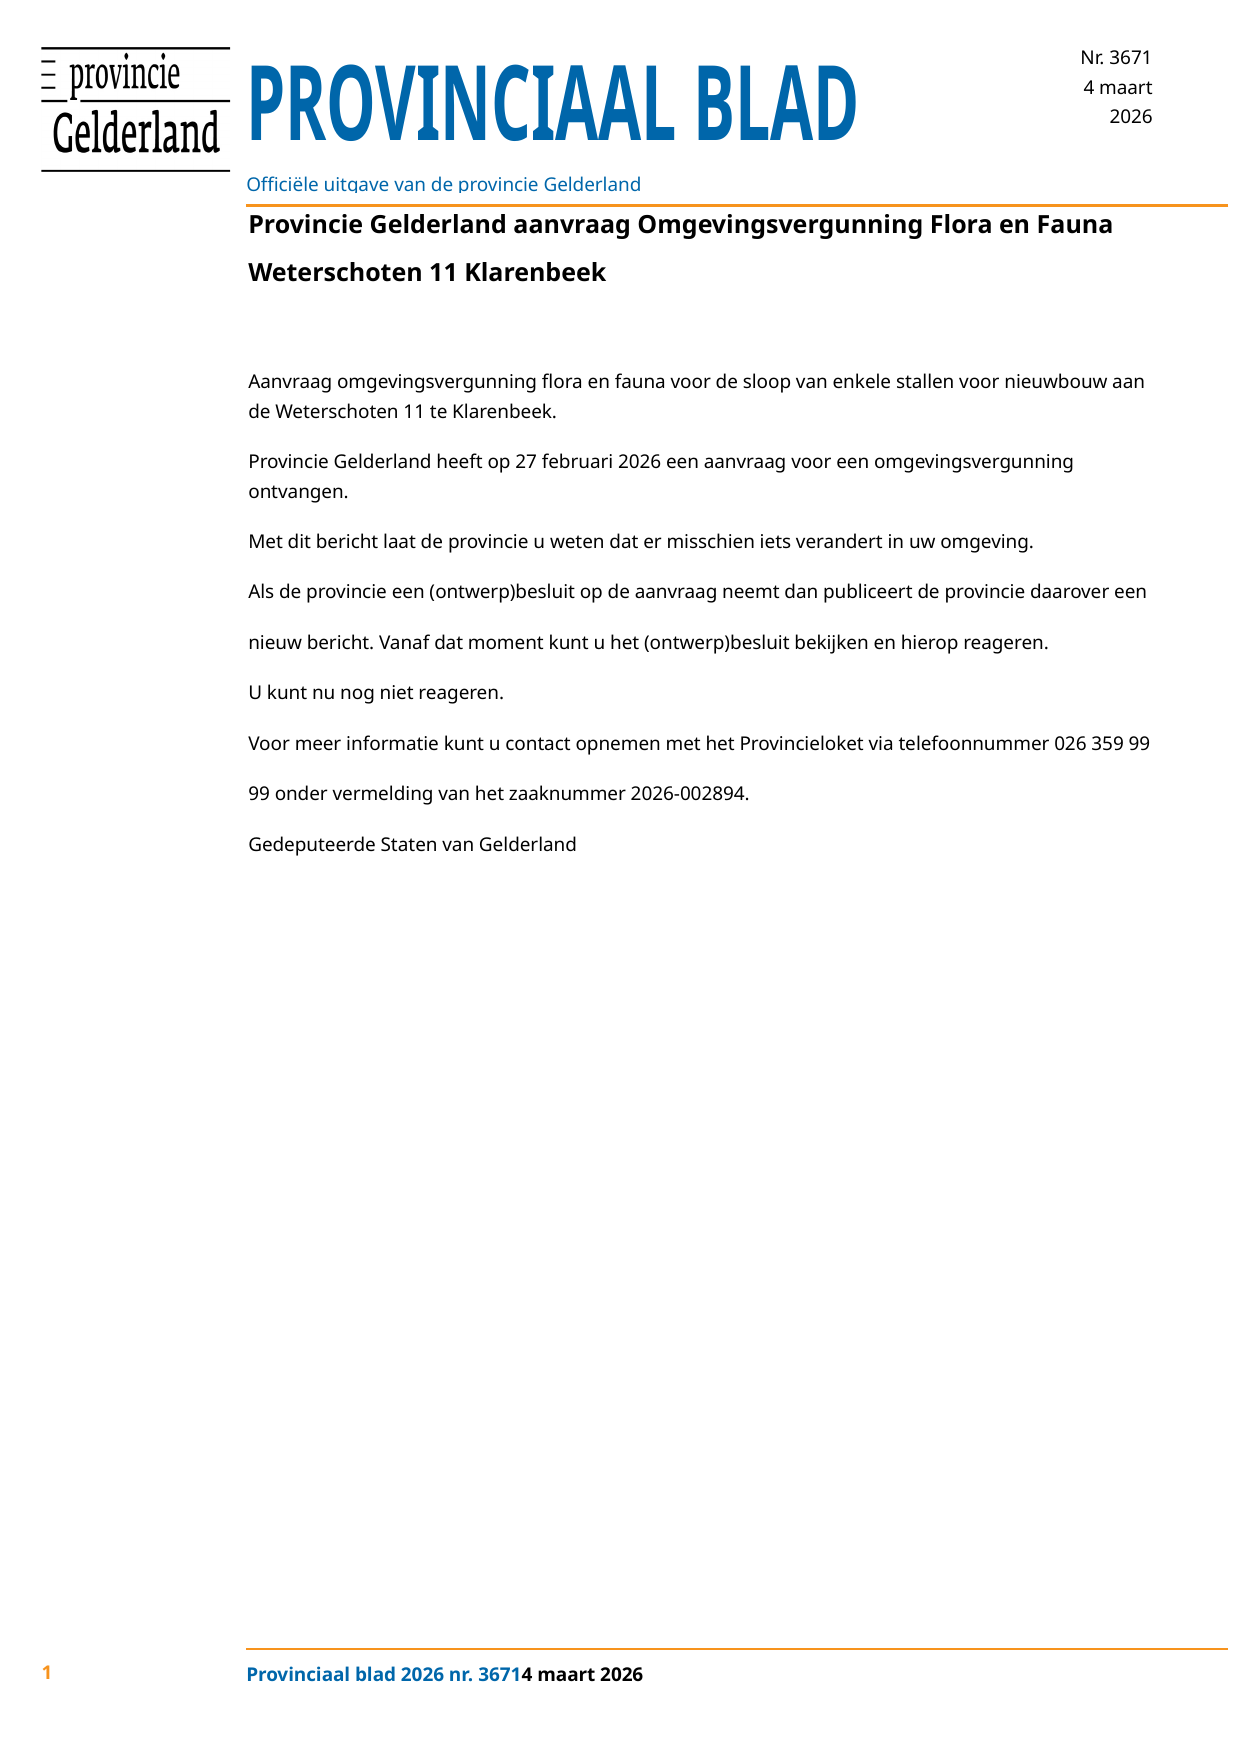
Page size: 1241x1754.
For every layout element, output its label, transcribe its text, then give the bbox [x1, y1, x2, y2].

text 99 onder vermelding van het zaaknummer 2026-002894. [248, 780, 1152, 806]
picture [41, 47, 231, 172]
text U kunt nu nog niet reageren. [248, 679, 1152, 705]
text Voor meer informatie kunt u contact opnemen met het Provincieloket via telefoonnummer 026 359 99 [248, 730, 1152, 756]
text Provincie Gelderland aanvraag Omgevingsvergunning Flora en Fauna Weterschoten 11 Klarenbeek [248, 207, 1152, 288]
text nieuw bericht. Vanaf dat moment kunt u het (ontwerp)besluit bekijken en hierop reageren. [248, 629, 1152, 655]
text Als de provincie een (ontwerp)besluit op de aanvraag neemt dan publiceert de provincie daarover een [248, 579, 1152, 604]
text Gedeputeerde Staten van Gelderland [248, 831, 1152, 857]
text Provincie Gelderland heeft op 27 februari 2026 een aanvraag voor een omgevingsvergunning ontvangen. [248, 448, 1152, 504]
text Aanvraag omgevingsvergunning flora en fauna voor de sloop van enkele stallen voor nieuwbouw aan de Weterschoten 11 te Klarenbeek. [248, 368, 1152, 424]
text Met dit bericht laat de provincie u weten dat er misschien iets verandert in uw omgeving. [248, 528, 1152, 554]
